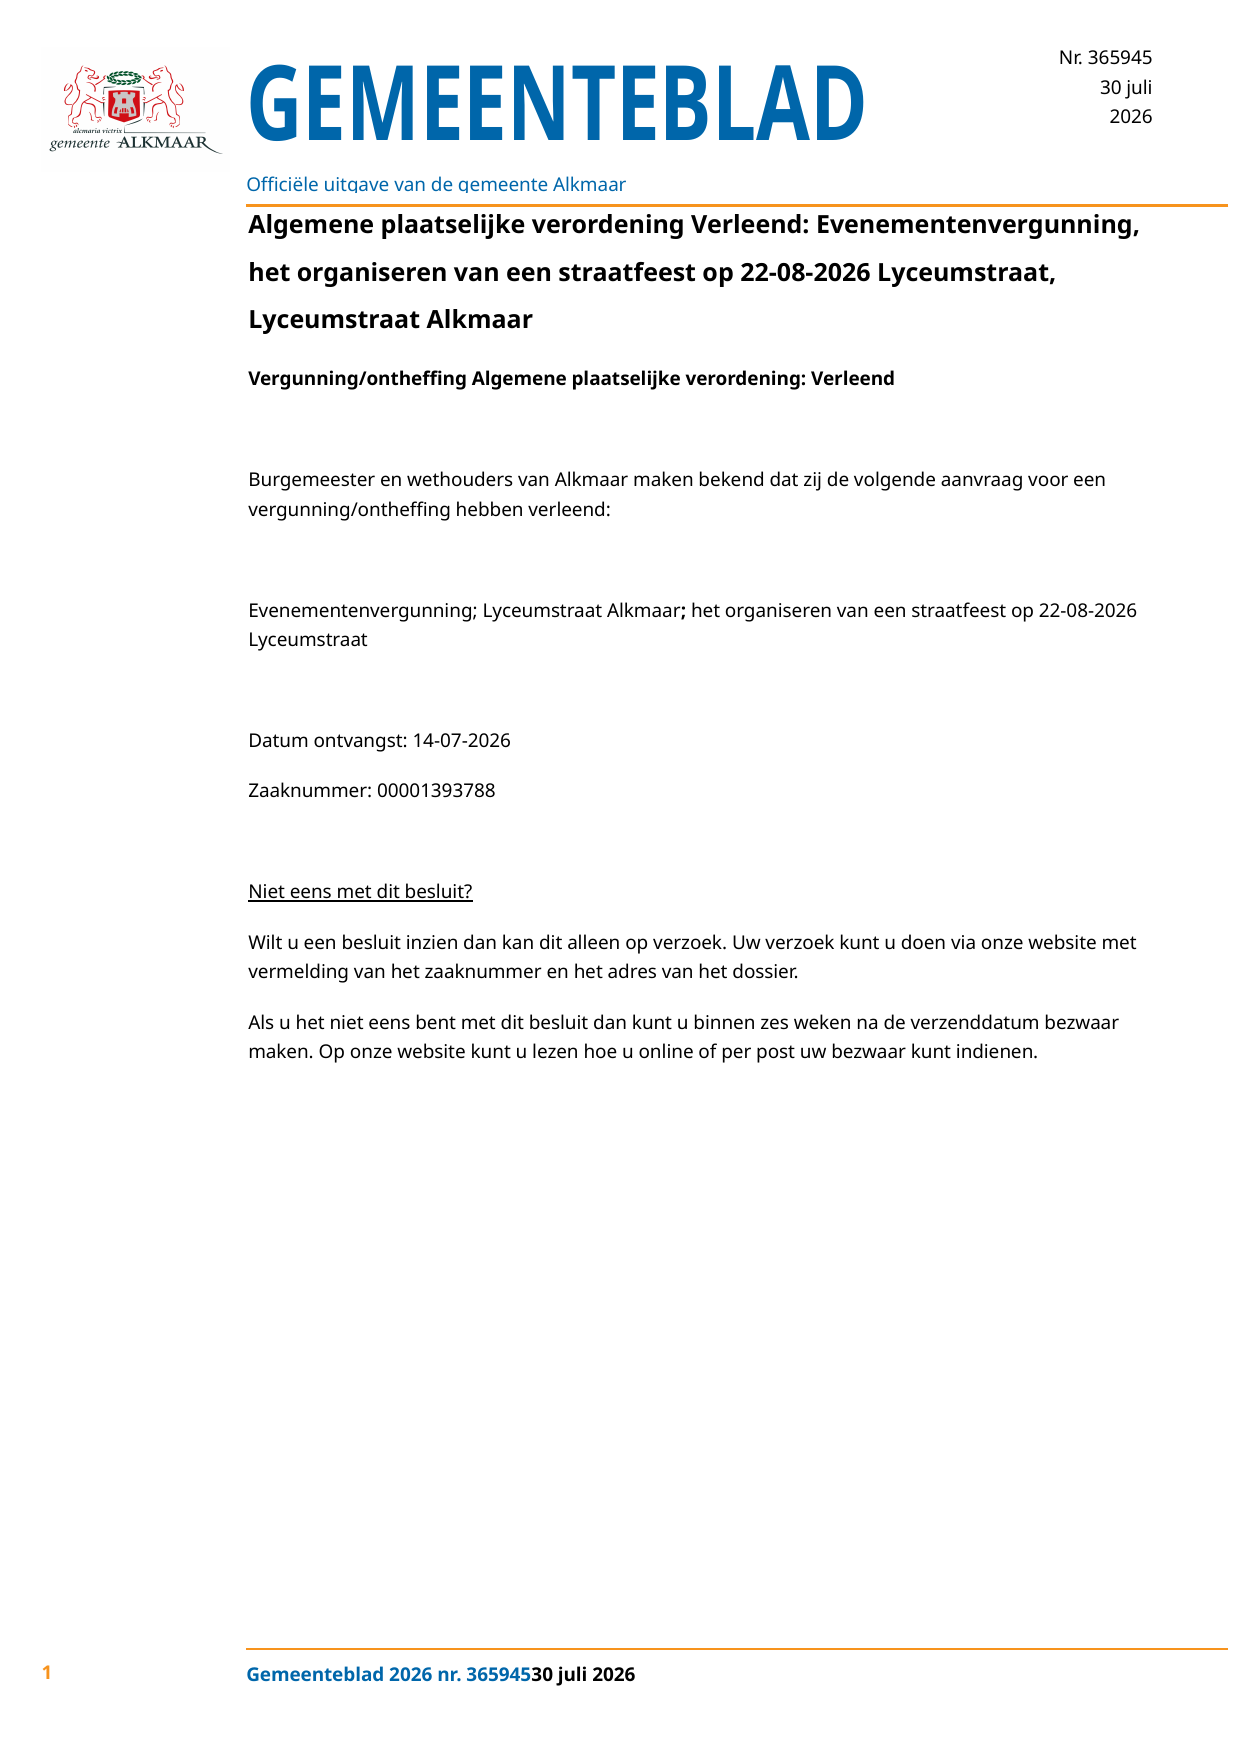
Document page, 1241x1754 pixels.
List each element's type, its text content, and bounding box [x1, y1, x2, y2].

text Wilt u een besluit inzien dan kan dit alleen op verzoek. Uw verzoek kunt u doen via onze website met vermelding van het zaaknummer en het adres van het dossier. [248, 929, 1152, 984]
text Vergunning/ontheffing Algemene plaatselijke verordening: Verleend [248, 366, 1152, 391]
text Evenementenvergunning; Lyceumstraat Alkmaar; het organiseren van een straatfeest op 22-08-2026 Lyceumstraat [248, 597, 1152, 652]
text Als u het niet eens bent met dit besluit dan kunt u binnen zes weken na de verzenddatum bezwaar maken. Op onze website kunt u lezen hoe u online of per post uw bezwaar kunt indienen. [248, 1009, 1152, 1064]
text Burgemeester en wethouders van Alkmaar maken bekend dat zij de volgende aanvraag voor een vergunning/ontheffing hebben verleend: [248, 466, 1152, 522]
text Algemene plaatselijke verordening Verleend: Evenementenvergunning, het organiseren van een straatfeest op 22-08-2026 Lyceumstraat, Lyceumstraat Alkmaar [248, 207, 1152, 336]
picture [41, 47, 231, 172]
text Datum ontvangst: 14-07-2026 [248, 727, 1152, 753]
text Niet eens met dit besluit? [248, 878, 1152, 904]
text Zaaknummer: 00001393788 [248, 778, 1152, 803]
